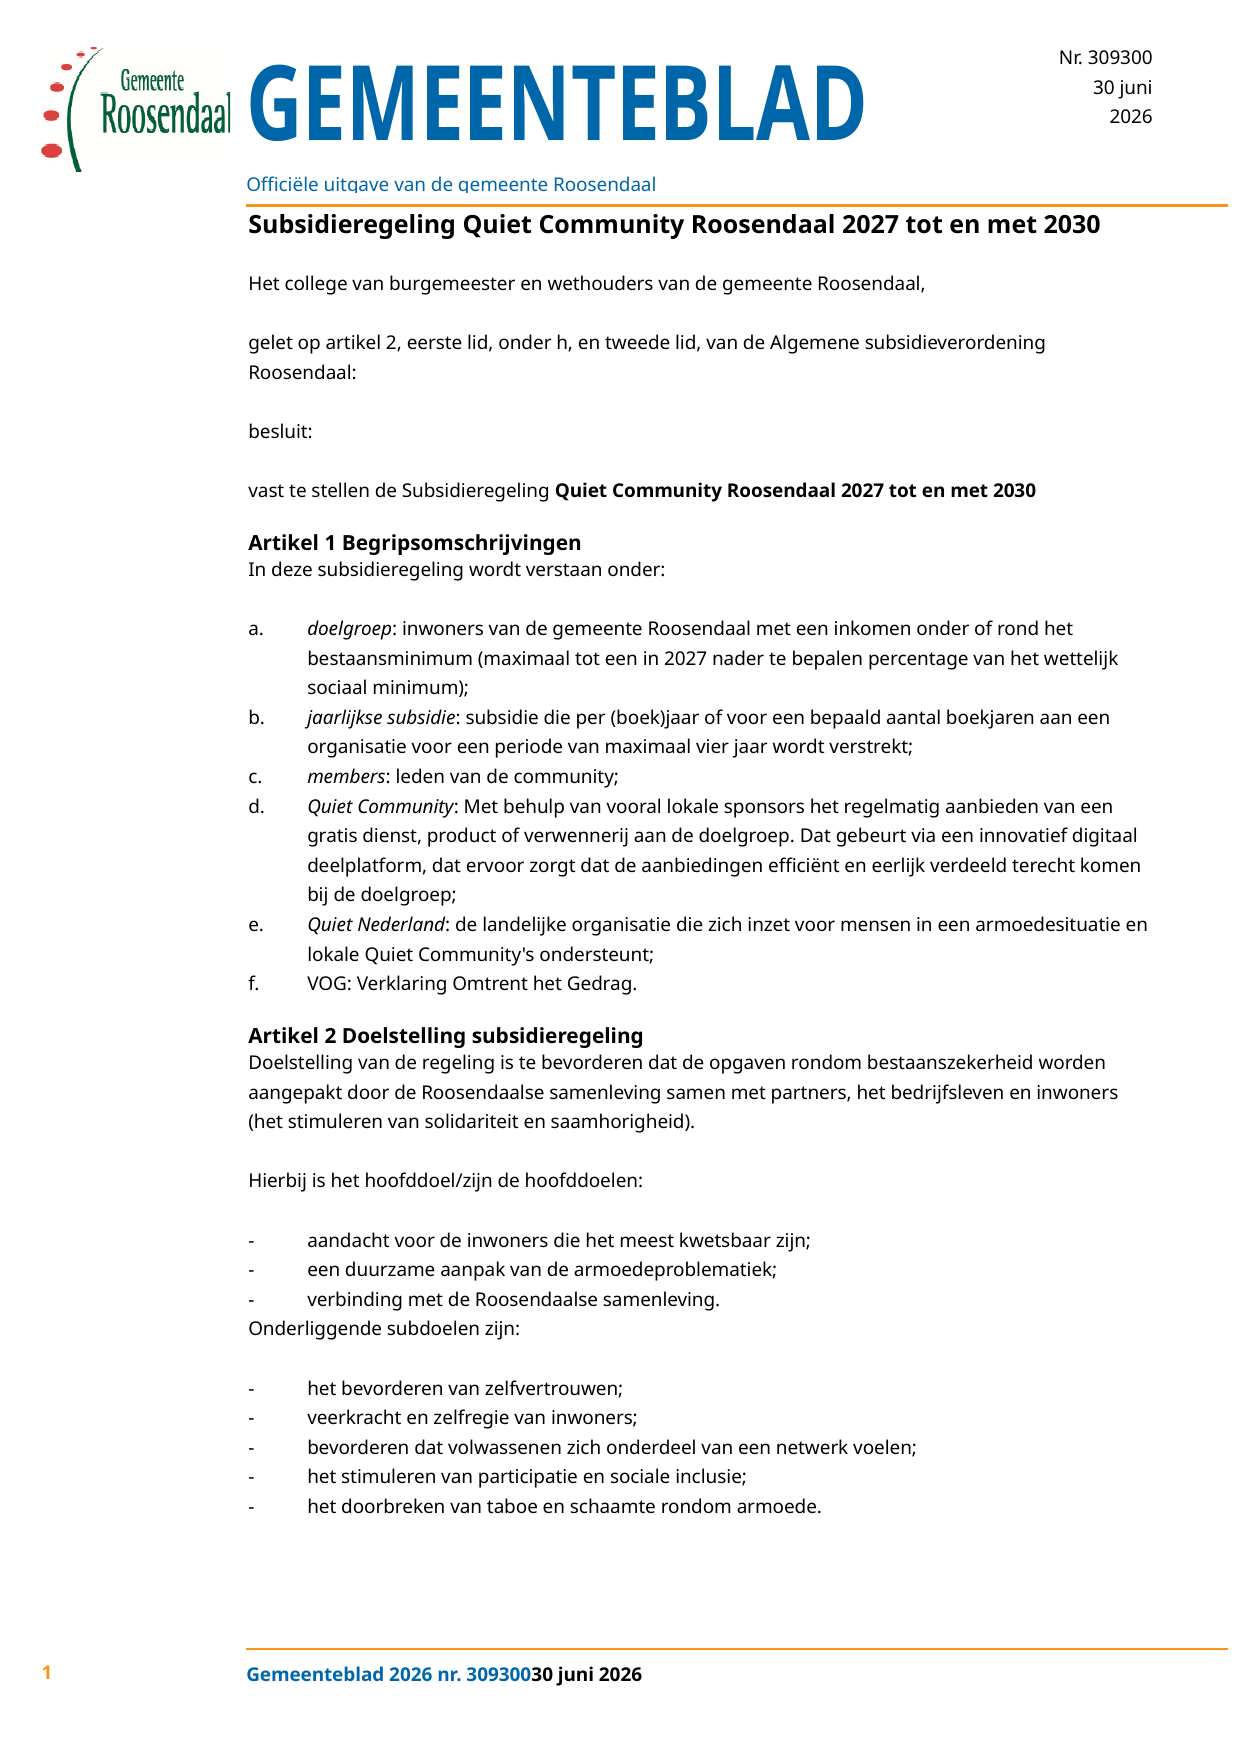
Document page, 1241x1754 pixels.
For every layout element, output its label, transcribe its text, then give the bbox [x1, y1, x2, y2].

text Onderliggende subdoelen zijn: [248, 1316, 1152, 1341]
list verbinding met de Roosendaalse samenleving. [248, 1286, 1152, 1312]
text vast te stellen de Subsidieregeling Quiet Community Roosendaal 2027 tot en met 2030 [248, 477, 1152, 503]
list doelgroep: inwoners van de gemeente Roosendaal met een inkomen onder of rond het bestaansminimum (maximaal tot een in 2027 nader te bepalen percentage van het wettelijk sociaal minimum); [248, 615, 1152, 700]
list het stimuleren van participatie en sociale inclusie; [248, 1463, 1152, 1489]
text Subsidieregeling Quiet Community Roosendaal 2027 tot en met 2030 [248, 207, 1152, 241]
list het doorbreken van taboe en schaamte rondom armoede. [248, 1493, 1152, 1519]
text Hierbij is het hoofddoel/zijn de hoofddoelen: [248, 1168, 1152, 1193]
list aandacht voor de inwoners die het meest kwetsbaar zijn; [248, 1227, 1152, 1252]
text Artikel 2 Doelstelling subsidieregeling [248, 1021, 1152, 1049]
list veerkracht en zelfregie van inwoners; [248, 1404, 1152, 1430]
text besluit: [248, 418, 1152, 444]
list bevorderen dat volwassenen zich onderdeel van een netwerk voelen; [248, 1434, 1152, 1459]
text Artikel 1 Begripsomschrijvingen [248, 528, 1152, 556]
text In deze subsidieregeling wordt verstaan onder: [248, 556, 1152, 582]
list jaarlijkse subsidie: subsidie die per (boek)jaar of voor een bepaald aantal boekjaren aan een organisatie voor een periode van maximaal vier jaar wordt verstrekt; [248, 704, 1152, 759]
list members: leden van de community; [248, 763, 1152, 789]
list Quiet Community: Met behulp van vooral lokale sponsors het regelmatig aanbieden van een gratis dienst, product of verwennerij aan de doelgroep. Dat gebeurt via een innovatief digitaal deelplatform, dat ervoor zorgt dat de aanbiedingen efficiënt en eerlijk verdeeld terecht komen bij de doelgroep; [248, 793, 1152, 907]
list een duurzame aanpak van de armoedeproblematiek; [248, 1256, 1152, 1282]
text Het college van burgemeester en wethouders van de gemeente Roosendaal, [248, 270, 1152, 296]
picture [41, 47, 231, 172]
list Quiet Nederland: de landelijke organisatie die zich inzet voor mensen in een armoedesituatie en lokale Quiet Community's ondersteunt; [248, 911, 1152, 967]
text Doelstelling van de regeling is te bevorderen dat de opgaven rondom bestaanszekerheid worden aangepakt door de Roosendaalse samenleving samen met partners, het bedrijfsleven en inwoners (het stimuleren van solidariteit en saamhorigheid). [248, 1049, 1152, 1134]
list het bevorderen van zelfvertrouwen; [248, 1375, 1152, 1400]
list VOG: Verklaring Omtrent het Gedrag. [248, 970, 1152, 996]
text gelet op artikel 2, eerste lid, onder h, en tweede lid, van de Algemene subsidieverordening Roosendaal: [248, 329, 1152, 385]
